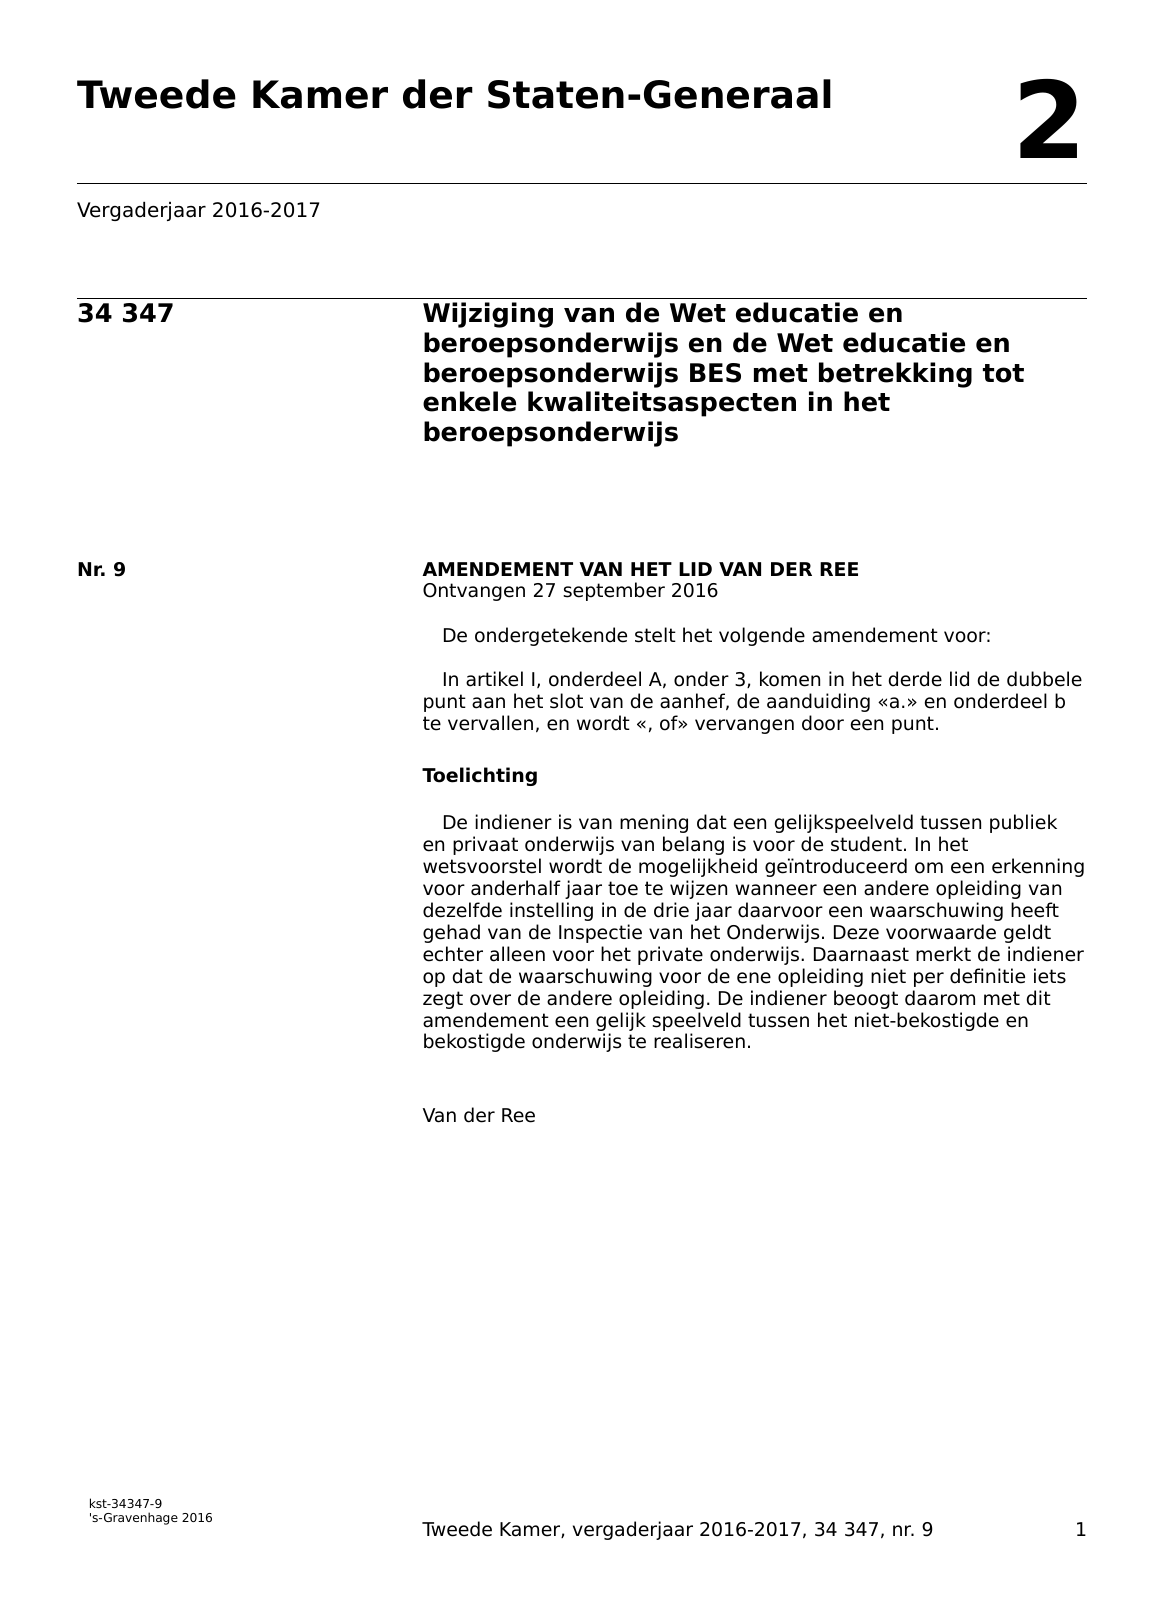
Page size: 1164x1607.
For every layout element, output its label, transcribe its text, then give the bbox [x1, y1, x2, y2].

text De ondergetekende stelt het volgende amendement voor: [422, 624, 1087, 647]
subtitle Toelichting [422, 765, 1087, 787]
text De indiener is van mening dat een gelijkspeelveld tussen publiek en privaat onderwijs van belang is voor de student. In het wetsvoorstel wordt de mogelijkheid geïntroduceerd om een erkenning voor anderhalf jaar toe te wijzen wanneer een andere opleiding van dezelfde instelling in de drie jaar daarvoor een waarschuwing heeft gehad van de Inspectie van het Onderwijs. Deze voorwaarde geldt echter alleen voor het private onderwijs. Daarnaast merkt de indiener op dat de waarschuwing voor de ene opleiding niet per definitie iets zegt over de andere opleiding. De indiener beoogt daarom met dit amendement een gelijk speelveld tussen het niet-bekostigde en bekostigde onderwijs te realiseren. [422, 812, 1087, 1053]
subtitle 34 347 Wijziging van de Wet educatie en beroepsonderwijs en de Wet educatie en beroepsonderwijs BES met betrekking tot enkele kwaliteitsaspecten in het beroepsonderwijs [77, 299, 1087, 447]
text Ontvangen 27 september 2016 [422, 580, 1087, 602]
subtitle Nr. 9 AMENDEMENT VAN HET LID VAN DER REE [77, 558, 1087, 580]
text 's-Gravenhage 2016 [88, 1511, 323, 1525]
text In artikel I, onderdeel A, onder 3, komen in het derde lid de dubbele punt aan het slot van de aanhef, de aanduiding «a.» en onderdeel b te vervallen, en wordt «, of» vervangen door een punt. [422, 669, 1087, 735]
table_header 2 [886, 59, 1087, 183]
table_header Tweede Kamer der Staten-Generaal [77, 59, 886, 183]
text Van der Ree [422, 1083, 1087, 1127]
text kst-34347-9 [88, 1497, 323, 1511]
table_cell Vergaderjaar 2016-2017 [77, 184, 1087, 298]
